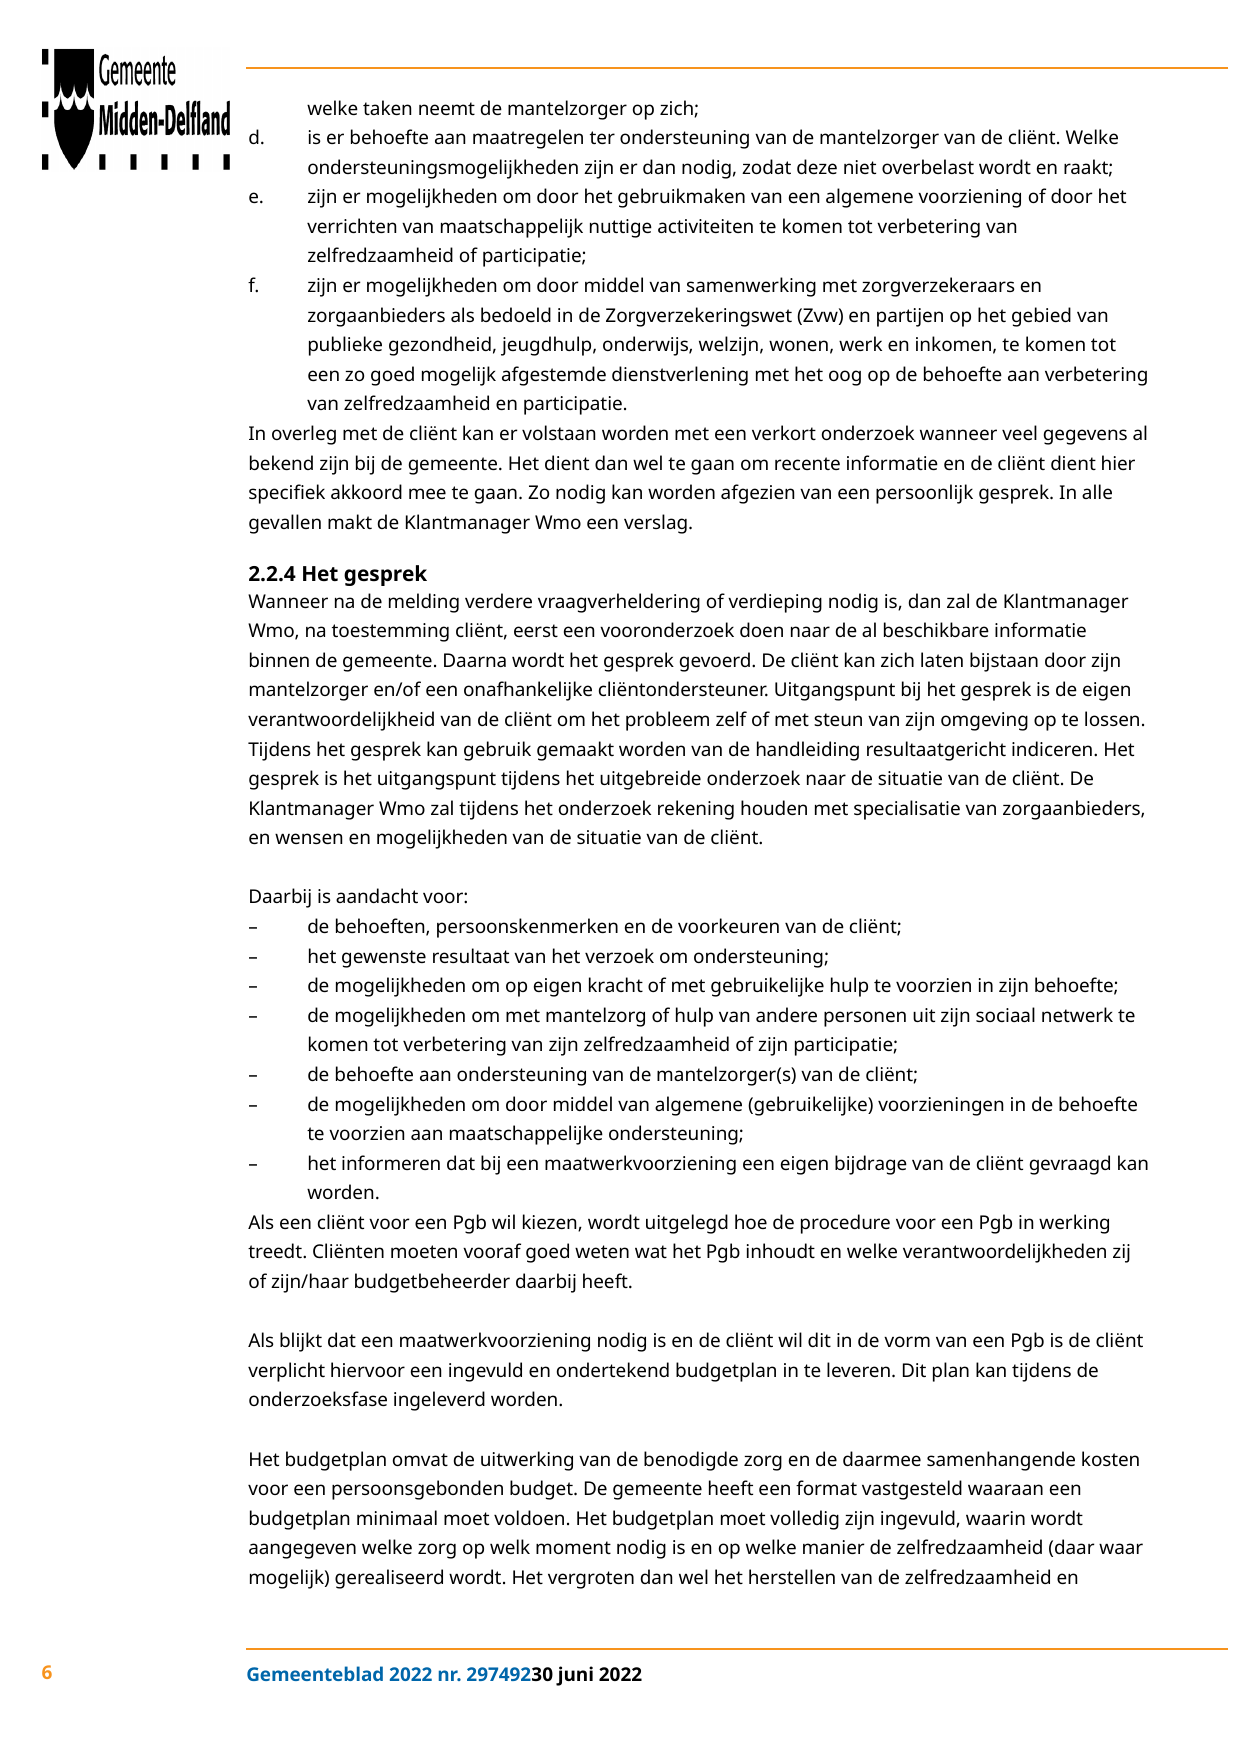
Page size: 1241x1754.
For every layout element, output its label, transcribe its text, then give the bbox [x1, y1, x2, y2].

list de behoeften, persoonskenmerken en de voorkeuren van de cliënt; [248, 913, 1152, 939]
list de behoefte aan ondersteuning van de mantelzorger(s) van de cliënt; [248, 1061, 1152, 1087]
text In overleg met de cliënt kan er volstaan worden met een verkort onderzoek wanneer veel gegevens al bekend zijn bij de gemeente. Het dient dan wel te gaan om recente informatie en de cliënt dient hier specifiek akkoord mee te gaan. Zo nodig kan worden afgezien van een persoonlijk gesprek. In alle gevallen makt de Klantmanager Wmo een verslag. [248, 420, 1152, 535]
list het gewenste resultaat van het verzoek om ondersteuning; [248, 943, 1152, 968]
list welke taken neemt de mantelzorger op zich; [248, 95, 1152, 121]
text 2.2.4 Het gesprek [248, 559, 1152, 588]
list het informeren dat bij een maatwerkvoorziening een eigen bijdrage van de cliënt gevraagd kan worden. [248, 1150, 1152, 1205]
text Wanneer na de melding verdere vraagverheldering of verdieping nodig is, dan zal de Klantmanager Wmo, na toestemming cliënt, eerst een vooronderzoek doen naar de al beschikbare informatie binnen de gemeente. Daarna wordt het gesprek gevoerd. De cliënt kan zich laten bijstaan door zijn mantelzorger en/of een onafhankelijke cliëntondersteuner. Uitgangspunt bij het gesprek is de eigen verantwoordelijkheid van de cliënt om het probleem zelf of met steun van zijn omgeving op te lossen. Tijdens het gesprek kan gebruik gemaakt worden van de handleiding resultaatgericht indiceren. Het gesprek is het uitgangspunt tijdens het uitgebreide onderzoek naar de situatie van de cliënt. De Klantmanager Wmo zal tijdens het onderzoek rekening houden met specialisatie van zorgaanbieders, en wensen en mogelijkheden van de situatie van de cliënt. [248, 588, 1152, 850]
list de mogelijkheden om met mantelzorg of hulp van andere personen uit zijn sociaal netwerk te komen tot verbetering van zijn zelfredzaamheid of zijn participatie; [248, 1002, 1152, 1057]
list de mogelijkheden om door middel van algemene (gebruikelijke) voorzieningen in de behoefte te voorzien aan maatschappelijke ondersteuning; [248, 1091, 1152, 1146]
text Het budgetplan omvat de uitwerking van de benodigde zorg en de daarmee samenhangende kosten voor een persoonsgebonden budget. De gemeente heeft een format vastgesteld waaraan een budgetplan minimaal moet voldoen. Het budgetplan moet volledig zijn ingevuld, waarin wordt aangegeven welke zorg op welk moment nodig is en op welke manier de zelfredzaamheid (daar waar mogelijk) gerealiseerd wordt. Het vergroten dan wel het herstellen van de zelfredzaamheid en [248, 1446, 1152, 1590]
text Daarbij is aandacht voor: [248, 884, 1152, 909]
list zijn er mogelijkheden om door het gebruikmaken van een algemene voorziening of door het verrichten van maatschappelijk nuttige activiteiten te komen tot verbetering van zelfredzaamheid of participatie; [248, 183, 1152, 268]
list is er behoefte aan maatregelen ter ondersteuning van de mantelzorger van de cliënt. Welke ondersteuningsmogelijkheden zijn er dan nodig, zodat deze niet overbelast wordt en raakt; [248, 124, 1152, 180]
list zijn er mogelijkheden om door middel van samenwerking met zorgverzekeraars en zorgaanbieders als bedoeld in de Zorgverzekeringswet (Zvw) en partijen op het gebied van publieke gezondheid, jeugdhulp, onderwijs, welzijn, wonen, werk en inkomen, te komen tot een zo goed mogelijk afgestemde dienstverlening met het oog op de behoefte aan verbetering van zelfredzaamheid en participatie. [248, 272, 1152, 416]
text Als blijkt dat een maatwerkvoorziening nodig is en de cliënt wil dit in de vorm van een Pgb is de cliënt verplicht hiervoor een ingevuld en ondertekend budgetplan in te leveren. Dit plan kan tijdens de onderzoeksfase ingeleverd worden. [248, 1327, 1152, 1412]
picture [41, 47, 231, 172]
list de mogelijkheden om op eigen kracht of met gebruikelijke hulp te voorzien in zijn behoefte; [248, 972, 1152, 998]
text Als een cliënt voor een Pgb wil kiezen, wordt uitgelegd hoe de procedure voor een Pgb in werking treedt. Cliënten moeten vooraf goed weten wat het Pgb inhoudt en welke verantwoordelijkheden zij of zijn/haar budgetbeheerder daarbij heeft. [248, 1209, 1152, 1294]
